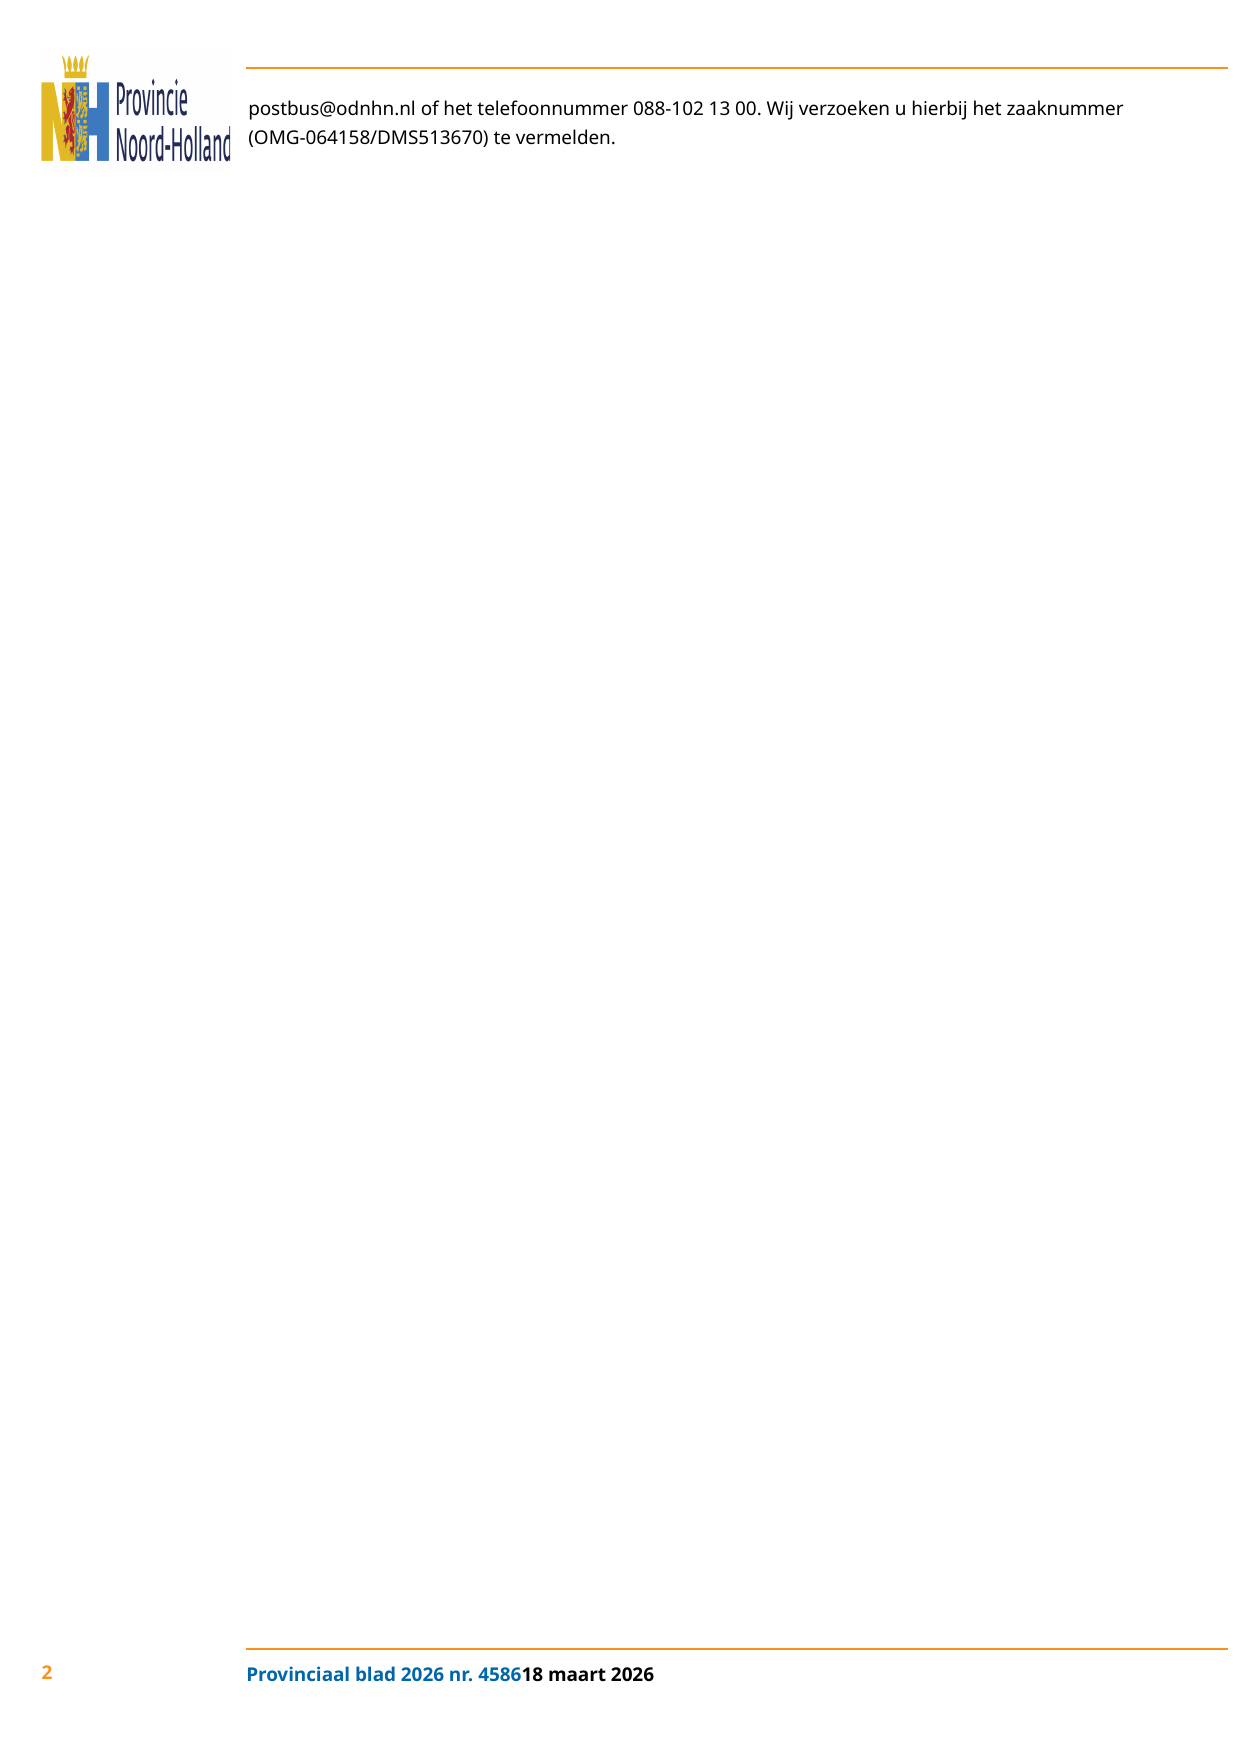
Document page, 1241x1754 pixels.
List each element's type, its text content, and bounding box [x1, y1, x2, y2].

picture [41, 47, 231, 172]
text postbus@odnhn.nl of het telefoonnummer 088-102 13 00. Wij verzoeken u hierbij het zaaknummer (OMG-064158/DMS513670) te vermelden. [248, 95, 1152, 150]
